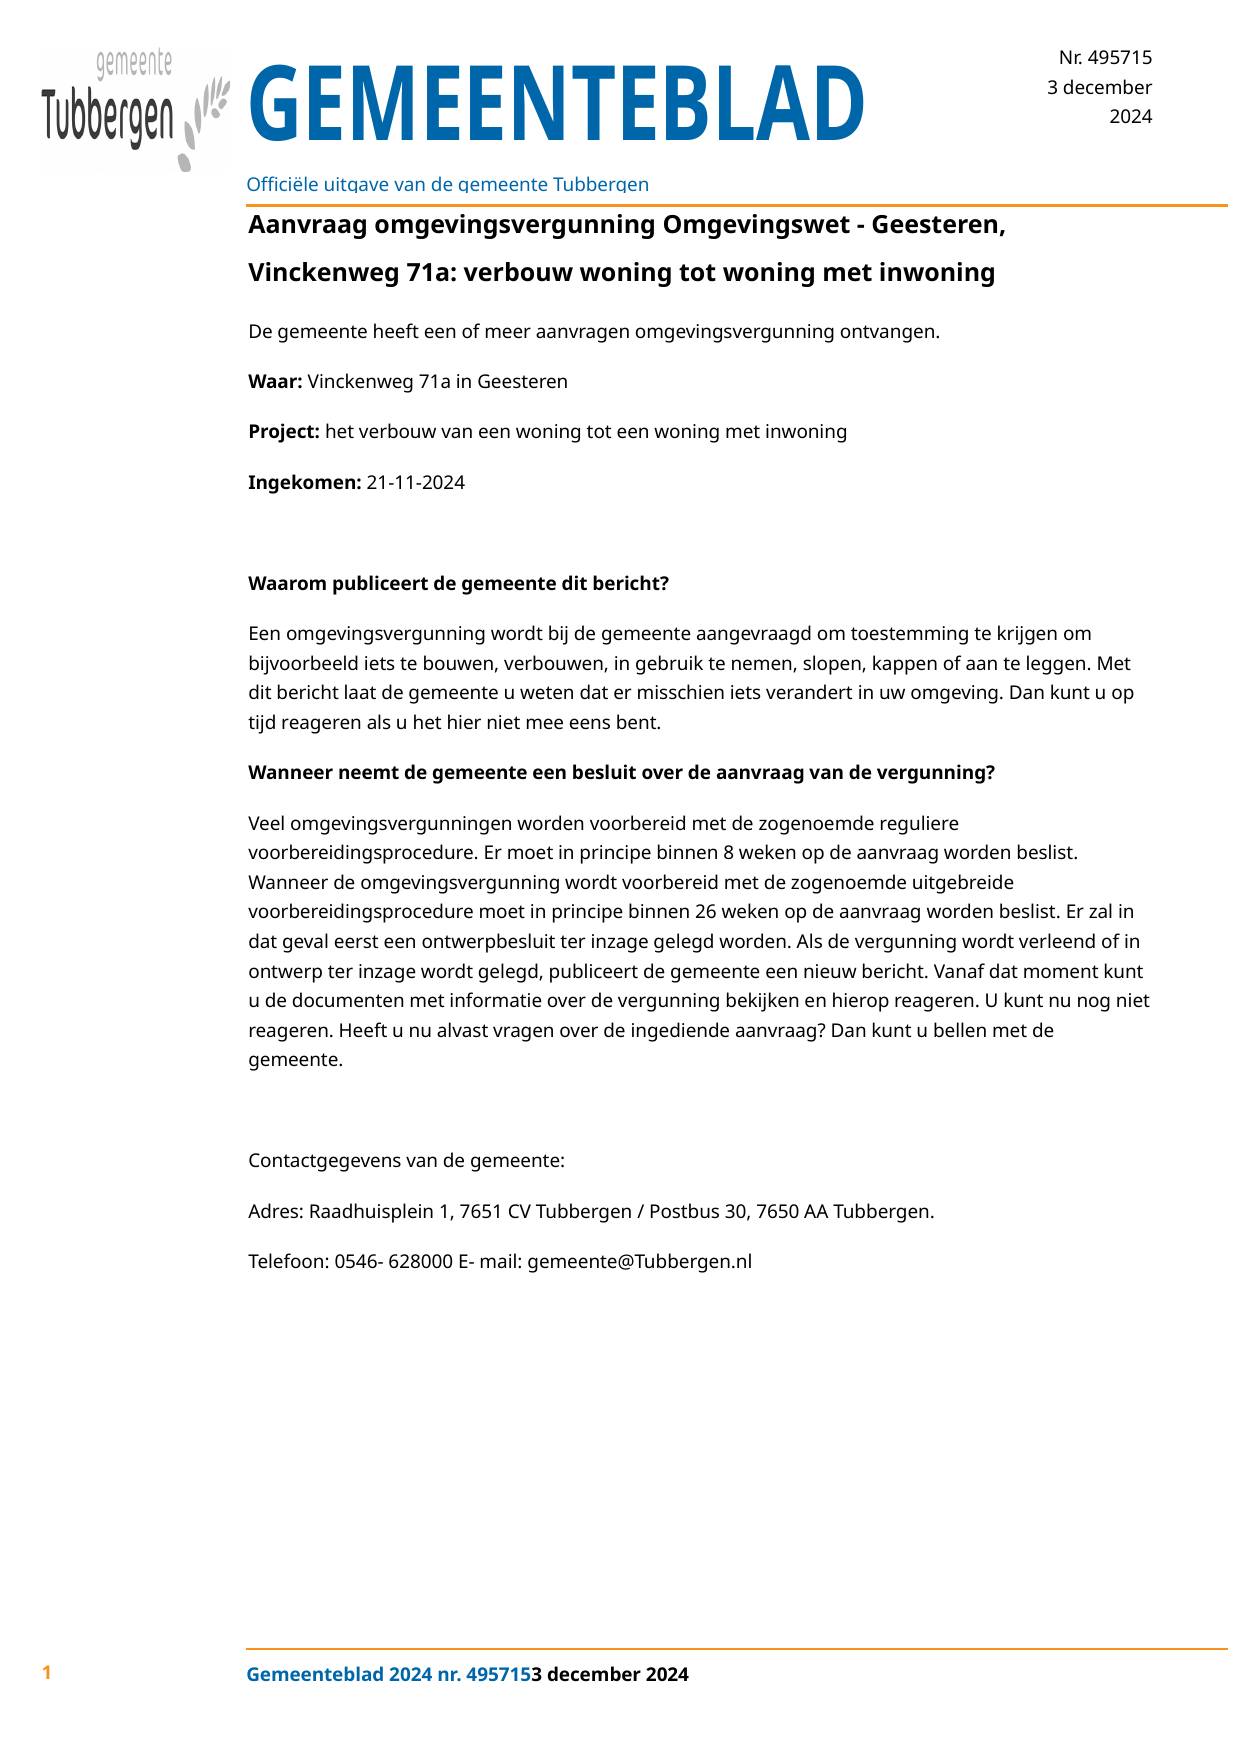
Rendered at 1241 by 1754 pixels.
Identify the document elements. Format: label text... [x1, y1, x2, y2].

text Project: het verbouw van een woning tot een woning met inwoning [248, 419, 1152, 444]
text Telefoon: 0546- 628000 E- mail: gemeente@Tubbergen.nl [248, 1248, 1152, 1274]
text Waar: Vinckenweg 71a in Geesteren [248, 368, 1152, 394]
text Aanvraag omgevingsvergunning Omgevingswet - Geesteren, Vinckenweg 71a: verbouw woning tot woning met inwoning [248, 207, 1152, 288]
text Veel omgevingsvergunningen worden voorbereid met de zogenoemde reguliere voorbereidingsprocedure. Er moet in principe binnen 8 weken op de aanvraag worden beslist. Wanneer de omgevingsvergunning wordt voorbereid met de zogenoemde uitgebreide voorbereidingsprocedure moet in principe binnen 26 weken op de aanvraag worden beslist. Er zal in dat geval eerst een ontwerpbesluit ter inzage gelegd worden. Als de vergunning wordt verleend of in ontwerp ter inzage wordt gelegd, publiceert de gemeente een nieuw bericht. Vanaf dat moment kunt u de documenten met informatie over de vergunning bekijken en hierop reageren. U kunt nu nog niet reageren. Heeft u nu alvast vragen over de ingediende aanvraag? Dan kunt u bellen met de gemeente. [248, 810, 1152, 1072]
picture [41, 47, 231, 172]
text De gemeente heeft een of meer aanvragen omgevingsvergunning ontvangen. [248, 318, 1152, 344]
text Waarom publiceert de gemeente dit bericht? [248, 570, 1152, 596]
text Contactgegevens van de gemeente: [248, 1147, 1152, 1173]
text Wanneer neemt de gemeente een besluit over de aanvraag van de vergunning? [248, 759, 1152, 785]
text Ingekomen: 21-11-2024 [248, 469, 1152, 495]
text Adres: Raadhuisplein 1, 7651 CV Tubbergen / Postbus 30, 7650 AA Tubbergen. [248, 1198, 1152, 1224]
text Een omgevingsvergunning wordt bij de gemeente aangevraagd om toestemming te krijgen om bijvoorbeeld iets te bouwen, verbouwen, in gebruik te nemen, slopen, kappen of aan te leggen. Met dit bericht laat de gemeente u weten dat er misschien iets verandert in uw omgeving. Dan kunt u op tijd reageren als u het hier niet mee eens bent. [248, 620, 1152, 735]
